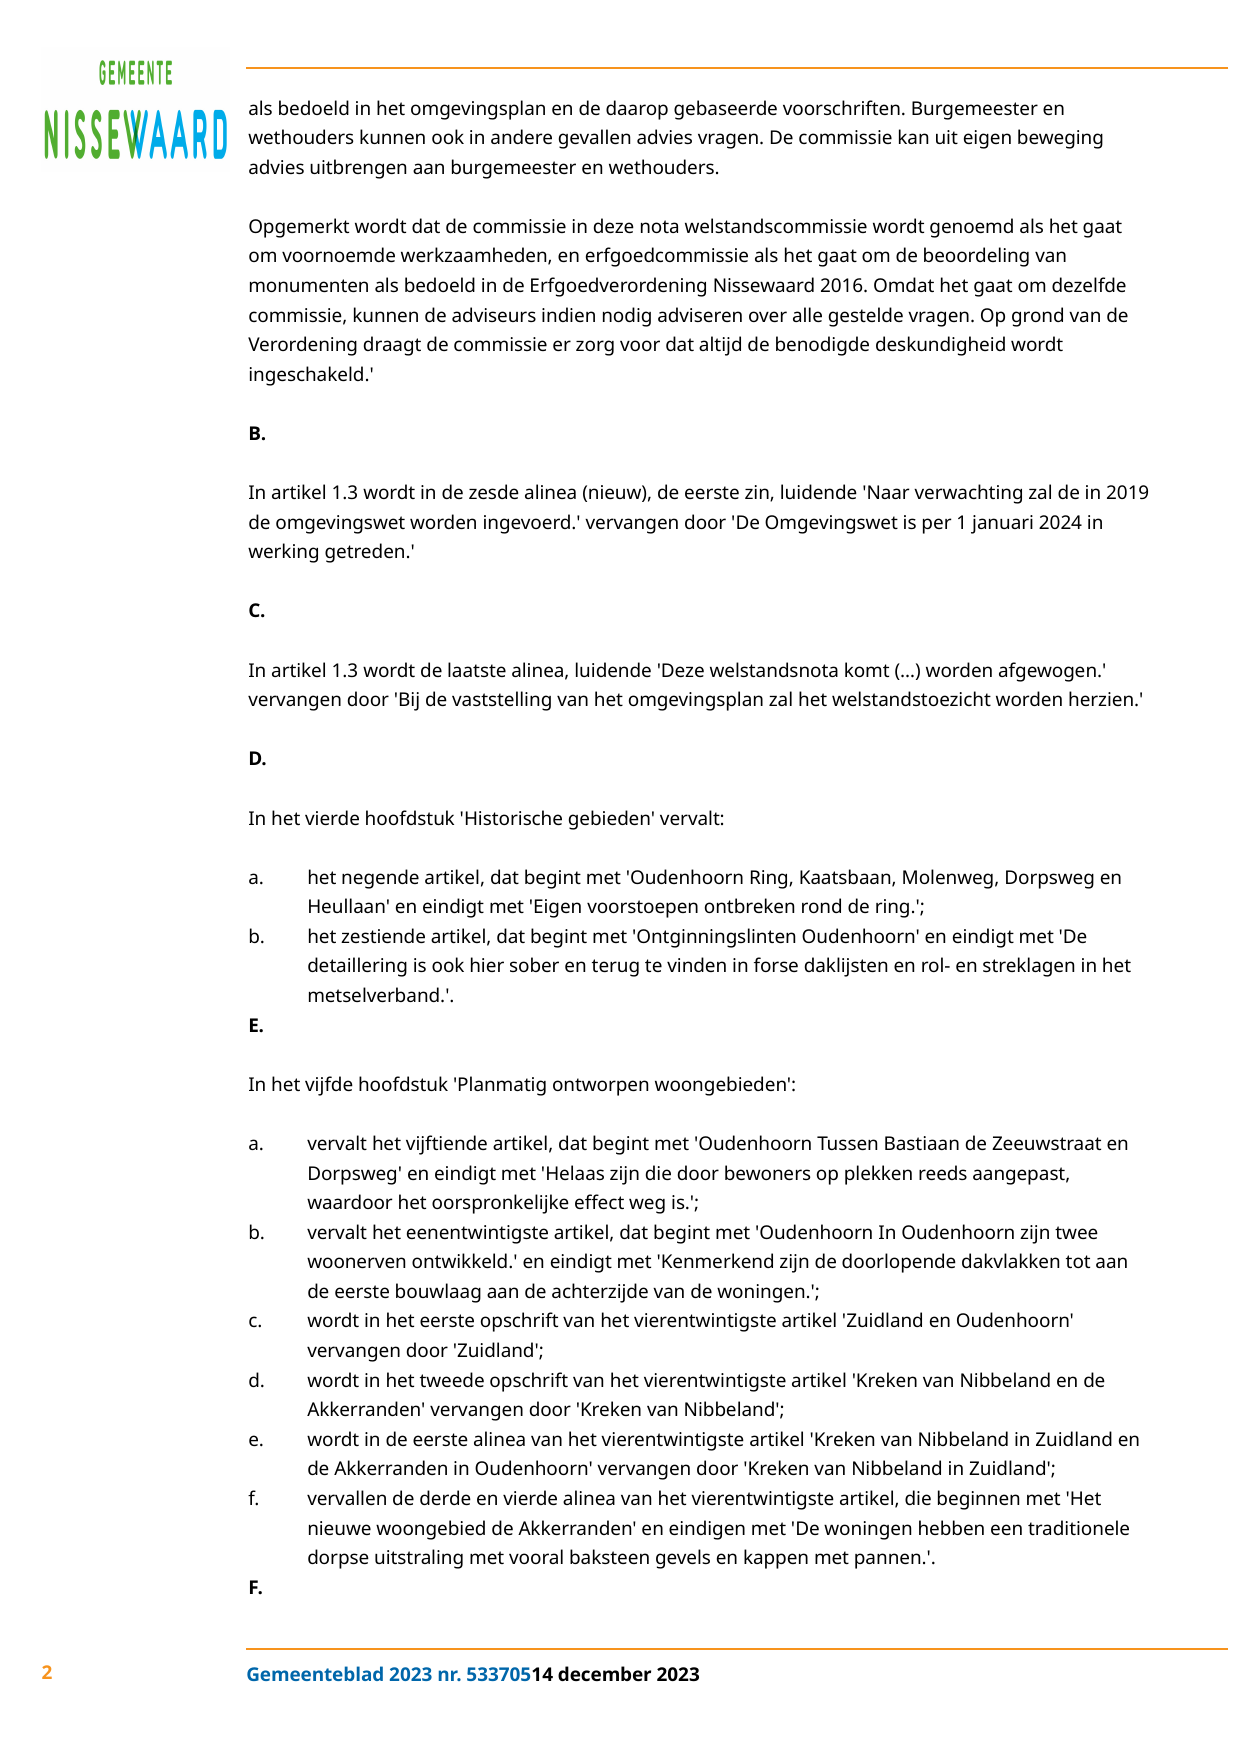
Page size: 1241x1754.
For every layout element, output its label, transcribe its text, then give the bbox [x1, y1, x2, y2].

list wordt in het tweede opschrift van het vierentwintigste artikel 'Kreken van Nibbeland en de Akkerranden' vervangen door 'Kreken van Nibbeland'; [248, 1367, 1152, 1422]
list vervalt het eenentwintigste artikel, dat begint met 'Oudenhoorn In Oudenhoorn zijn twee woonerven ontwikkeld.' en eindigt met 'Kenmerkend zijn de doorlopende dakvlakken tot aan de eerste bouwlaag aan de achterzijde van de woningen.'; [248, 1219, 1152, 1304]
text F. [248, 1574, 1152, 1600]
text D. [248, 746, 1152, 771]
text Opgemerkt wordt dat de commissie in deze nota welstandscommissie wordt genoemd als het gaat om voornoemde werkzaamheden, en erfgoedcommissie als het gaat om de beoordeling van monumenten als bedoeld in de Erfgoedverordening Nissewaard 2016. Omdat het gaat om dezelfde commissie, kunnen de adviseurs indien nodig adviseren over alle gestelde vragen. Op grond van de Verordening draagt de commissie er zorg voor dat altijd de benodigde deskundigheid wordt ingeschakeld.' [248, 213, 1152, 387]
list het negende artikel, dat begint met 'Oudenhoorn Ring, Kaatsbaan, Molenweg, Dorpsweg en Heullaan' en eindigt met 'Eigen voorstoepen ontbreken rond de ring.'; [248, 864, 1152, 919]
list wordt in de eerste alinea van het vierentwintigste artikel 'Kreken van Nibbeland in Zuidland en de Akkerranden in Oudenhoorn' vervangen door 'Kreken van Nibbeland in Zuidland'; [248, 1426, 1152, 1481]
list vervallen de derde en vierde alinea van het vierentwintigste artikel, die beginnen met 'Het nieuwe woongebied de Akkerranden' en eindigen met 'De woningen hebben een traditionele dorpse uitstraling met vooral baksteen gevels en kappen met pannen.'. [248, 1485, 1152, 1570]
text In artikel 1.3 wordt de laatste alinea, luidende 'Deze welstandsnota komt (…) worden afgewogen.' vervangen door 'Bij de vaststelling van het omgevingsplan zal het welstandstoezicht worden herzien.' [248, 657, 1152, 712]
text als bedoeld in het omgevingsplan en de daarop gebaseerde voorschriften. Burgemeester en wethouders kunnen ook in andere gevallen advies vragen. De commissie kan uit eigen beweging advies uitbrengen aan burgemeester en wethouders. [248, 95, 1152, 180]
text B. [248, 420, 1152, 446]
list het zestiende artikel, dat begint met 'Ontginningslinten Oudenhoorn' en eindigt met 'De detaillering is ook hier sober en terug te vinden in forse daklijsten en rol- en streklagen in het metselverband.'. [248, 923, 1152, 1008]
text In het vierde hoofdstuk 'Historische gebieden' vervalt: [248, 805, 1152, 831]
list vervalt het vijftiende artikel, dat begint met 'Oudenhoorn Tussen Bastiaan de Zeeuwstraat en Dorpsweg' en eindigt met 'Helaas zijn die door bewoners op plekken reeds aangepast, waardoor het oorspronkelijke effect weg is.'; [248, 1130, 1152, 1215]
text In het vijfde hoofdstuk 'Planmatig ontworpen woongebieden': [248, 1071, 1152, 1097]
list wordt in het eerste opschrift van het vierentwintigste artikel 'Zuidland en Oudenhoorn' vervangen door 'Zuidland'; [248, 1308, 1152, 1363]
text E. [248, 1012, 1152, 1038]
text C. [248, 598, 1152, 623]
picture [41, 47, 231, 172]
text In artikel 1.3 wordt in de zesde alinea (nieuw), de eerste zin, luidende 'Naar verwachting zal de in 2019 de omgevingswet worden ingevoerd.' vervangen door 'De Omgevingswet is per 1 januari 2024 in werking getreden.' [248, 479, 1152, 564]
